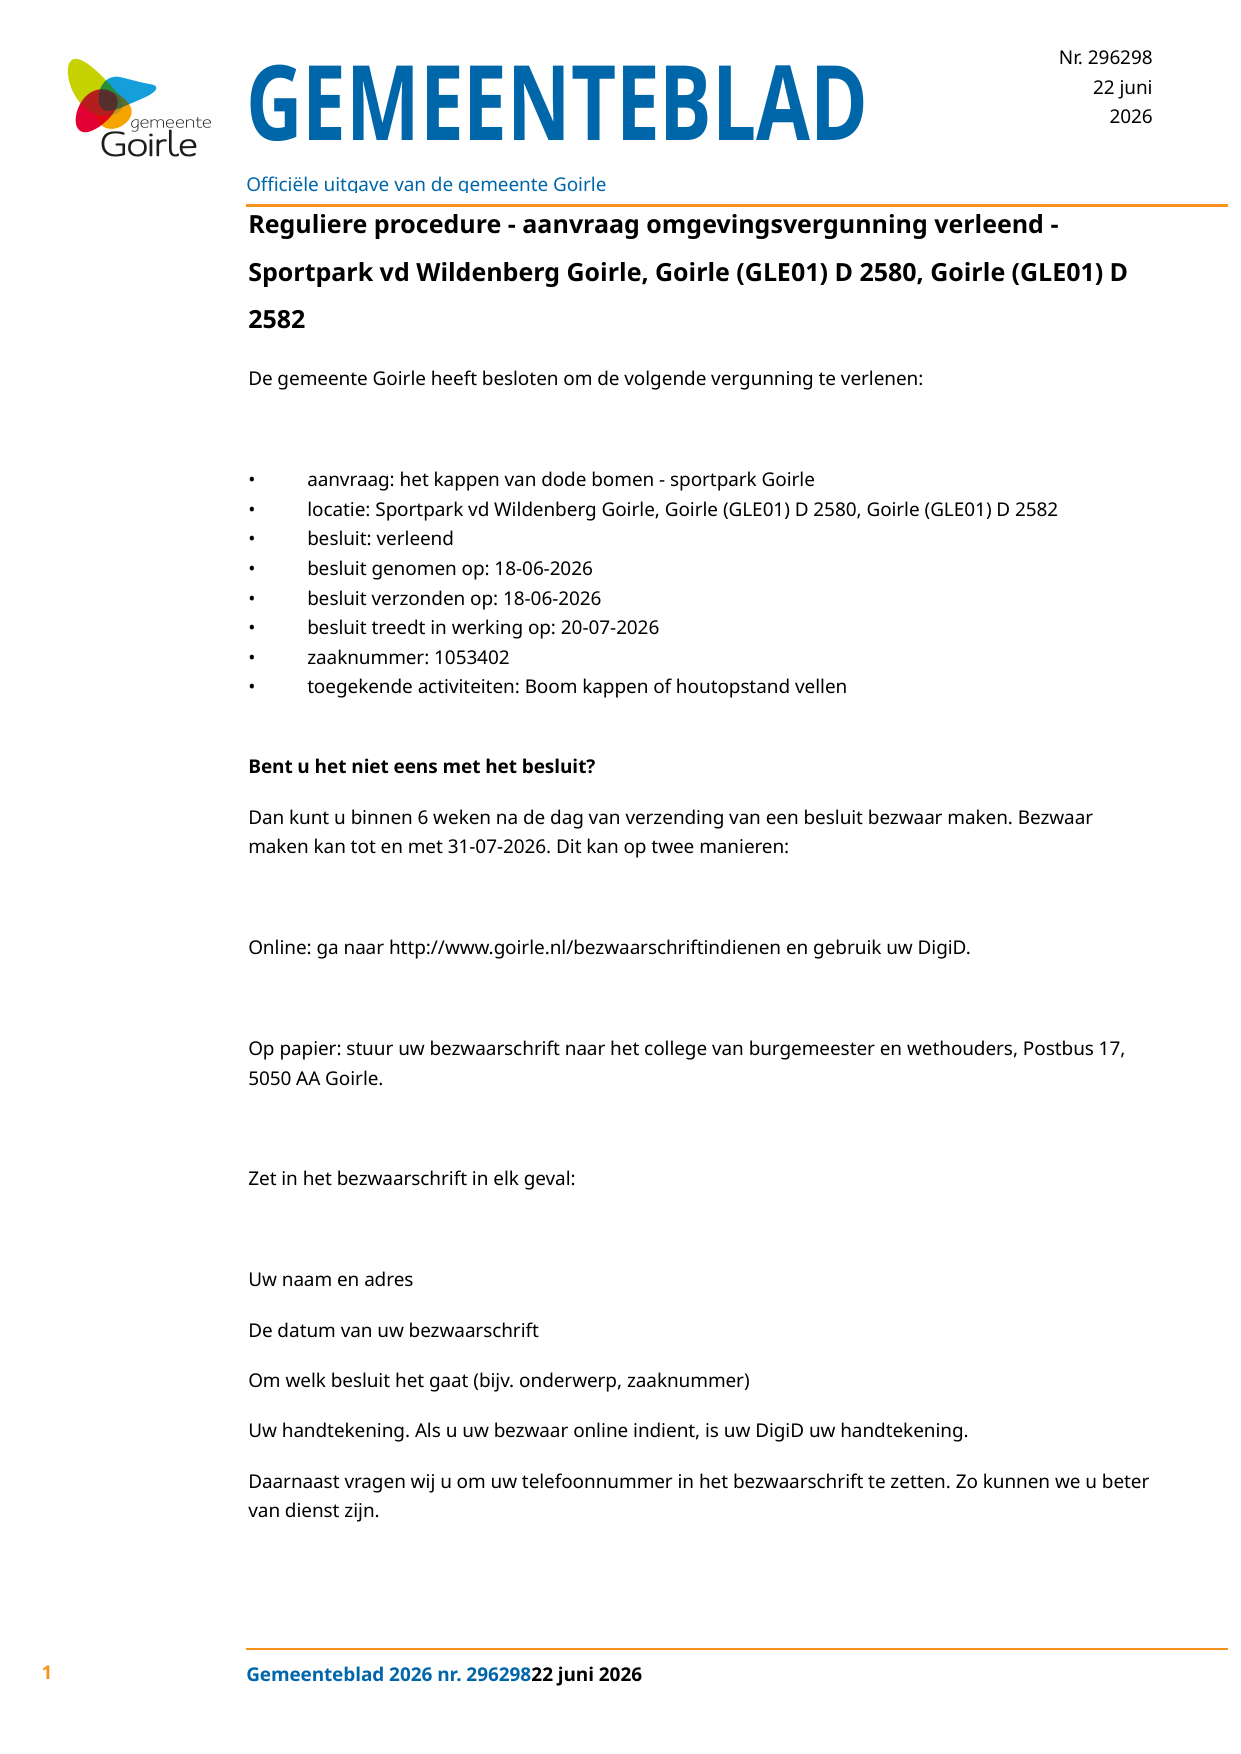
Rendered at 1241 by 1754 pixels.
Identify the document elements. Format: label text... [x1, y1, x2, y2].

list toegekende activiteiten: Boom kappen of houtopstand vellen [248, 673, 1152, 699]
text De datum van uw bezwaarschrift [248, 1317, 1152, 1342]
list besluit verzonden op: 18-06-2026 [248, 585, 1152, 610]
list besluit: verleend [248, 526, 1152, 551]
text Online: ga naar http://www.goirle.nl/bezwaarschriftindienen en gebruik uw DigiD. [248, 934, 1152, 960]
list besluit treedt in werking op: 20-07-2026 [248, 614, 1152, 640]
text Dan kunt u binnen 6 weken na de dag van verzending van een besluit bezwaar maken. Bezwaar maken kan tot en met 31-07-2026. Dit kan op twee manieren: [248, 804, 1152, 859]
text Reguliere procedure - aanvraag omgevingsvergunning verleend - Sportpark vd Wildenberg Goirle, Goirle (GLE01) D 2580, Goirle (GLE01) D 2582 [248, 207, 1152, 336]
text Op papier: stuur uw bezwaarschrift naar het college van burgemeester en wethouders, Postbus 17, 5050 AA Goirle. [248, 1035, 1152, 1090]
list besluit genomen op: 18-06-2026 [248, 555, 1152, 581]
text Uw naam en adres [248, 1266, 1152, 1292]
text Om welk besluit het gaat (bijv. onderwerp, zaaknummer) [248, 1367, 1152, 1393]
list zaaknummer: 1053402 [248, 644, 1152, 669]
text Uw handtekening. Als u uw bezwaar online indient, is uw DigiD uw handtekening. [248, 1418, 1152, 1443]
text Daarnaast vragen wij u om uw telefoonnummer in het bezwaarschrift te zetten. Zo kunnen we u beter van dienst zijn. [248, 1468, 1152, 1523]
list aanvraag: het kappen van dode bomen - sportpark Goirle [248, 466, 1152, 492]
text De gemeente Goirle heeft besloten om de volgende vergunning te verlenen: [248, 366, 1152, 391]
list locatie: Sportpark vd Wildenberg Goirle, Goirle (GLE01) D 2580, Goirle (GLE01) D 2582 [248, 496, 1152, 522]
text Zet in het bezwaarschrift in elk geval: [248, 1166, 1152, 1191]
picture [41, 47, 231, 172]
text Bent u het niet eens met het besluit? [248, 753, 1152, 779]
